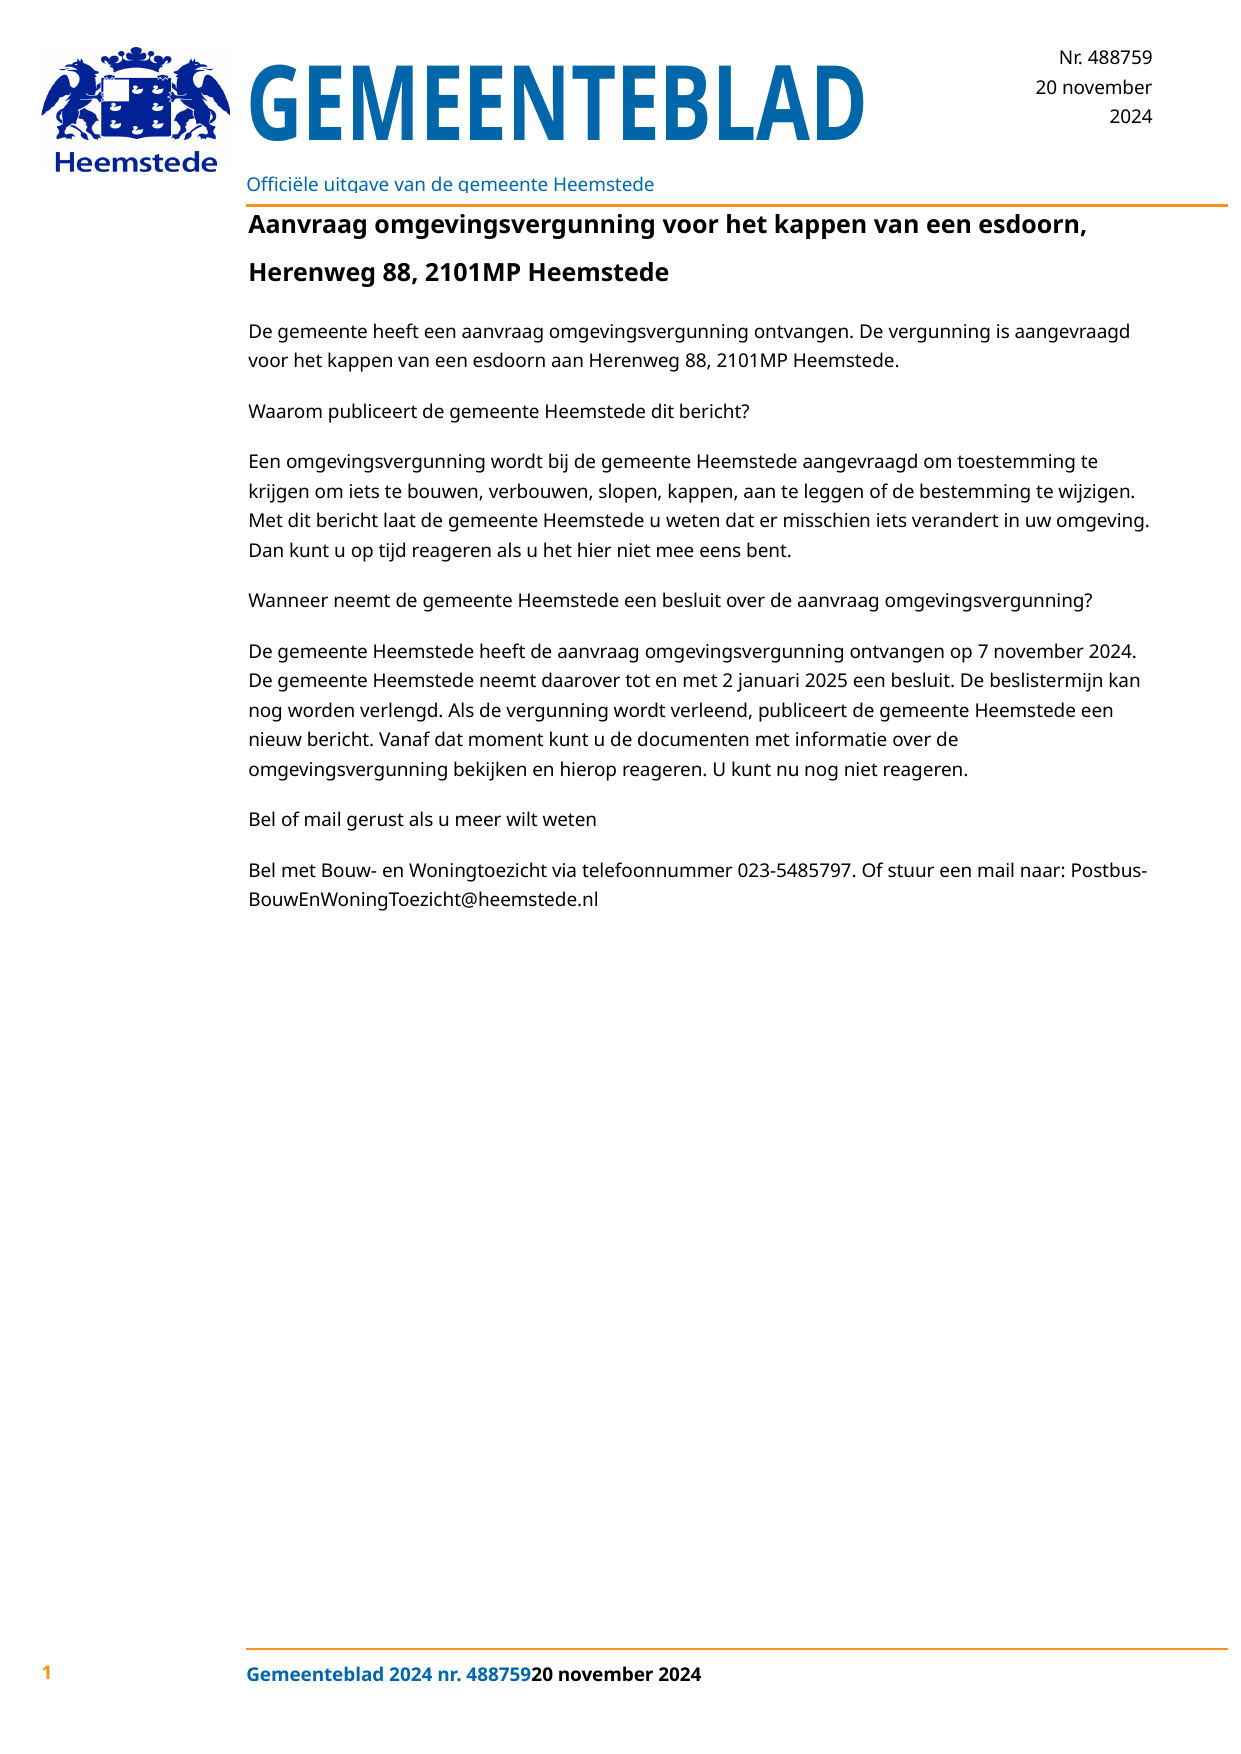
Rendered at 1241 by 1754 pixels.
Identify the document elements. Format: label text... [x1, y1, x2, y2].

text Aanvraag omgevingsvergunning voor het kappen van een esdoorn, Herenweg 88, 2101MP Heemstede [248, 207, 1152, 288]
text De gemeente heeft een aanvraag omgevingsvergunning ontvangen. De vergunning is aangevraagd voor het kappen van een esdoorn aan Herenweg 88, 2101MP Heemstede. [248, 318, 1152, 373]
text De gemeente Heemstede heeft de aanvraag omgevingsvergunning ontvangen op 7 november 2024. De gemeente Heemstede neemt daarover tot en met 2 januari 2025 een besluit. De beslistermijn kan nog worden verlengd. Als de vergunning wordt verleend, publiceert de gemeente Heemstede een nieuw bericht. Vanaf dat moment kunt u de documenten met informatie over de omgevingsvergunning bekijken en hierop reageren. U kunt nu nog niet reageren. [248, 638, 1152, 782]
text Waarom publiceert de gemeente Heemstede dit bericht? [248, 398, 1152, 424]
text Bel of mail gerust als u meer wilt weten [248, 807, 1152, 832]
text Wanneer neemt de gemeente Heemstede een besluit over de aanvraag omgevingsvergunning? [248, 587, 1152, 613]
picture [41, 47, 231, 172]
text Een omgevingsvergunning wordt bij de gemeente Heemstede aangevraagd om toestemming te krijgen om iets te bouwen, verbouwen, slopen, kappen, aan te leggen of de bestemming te wijzigen. Met dit bericht laat de gemeente Heemstede u weten dat er misschien iets verandert in uw omgeving. Dan kunt u op tijd reageren als u het hier niet mee eens bent. [248, 448, 1152, 563]
text Bel met Bouw- en Woningtoezicht via telefoonnummer 023-5485797. Of stuur een mail naar: Postbus-BouwEnWoningToezicht@heemstede.nl [248, 857, 1152, 912]
